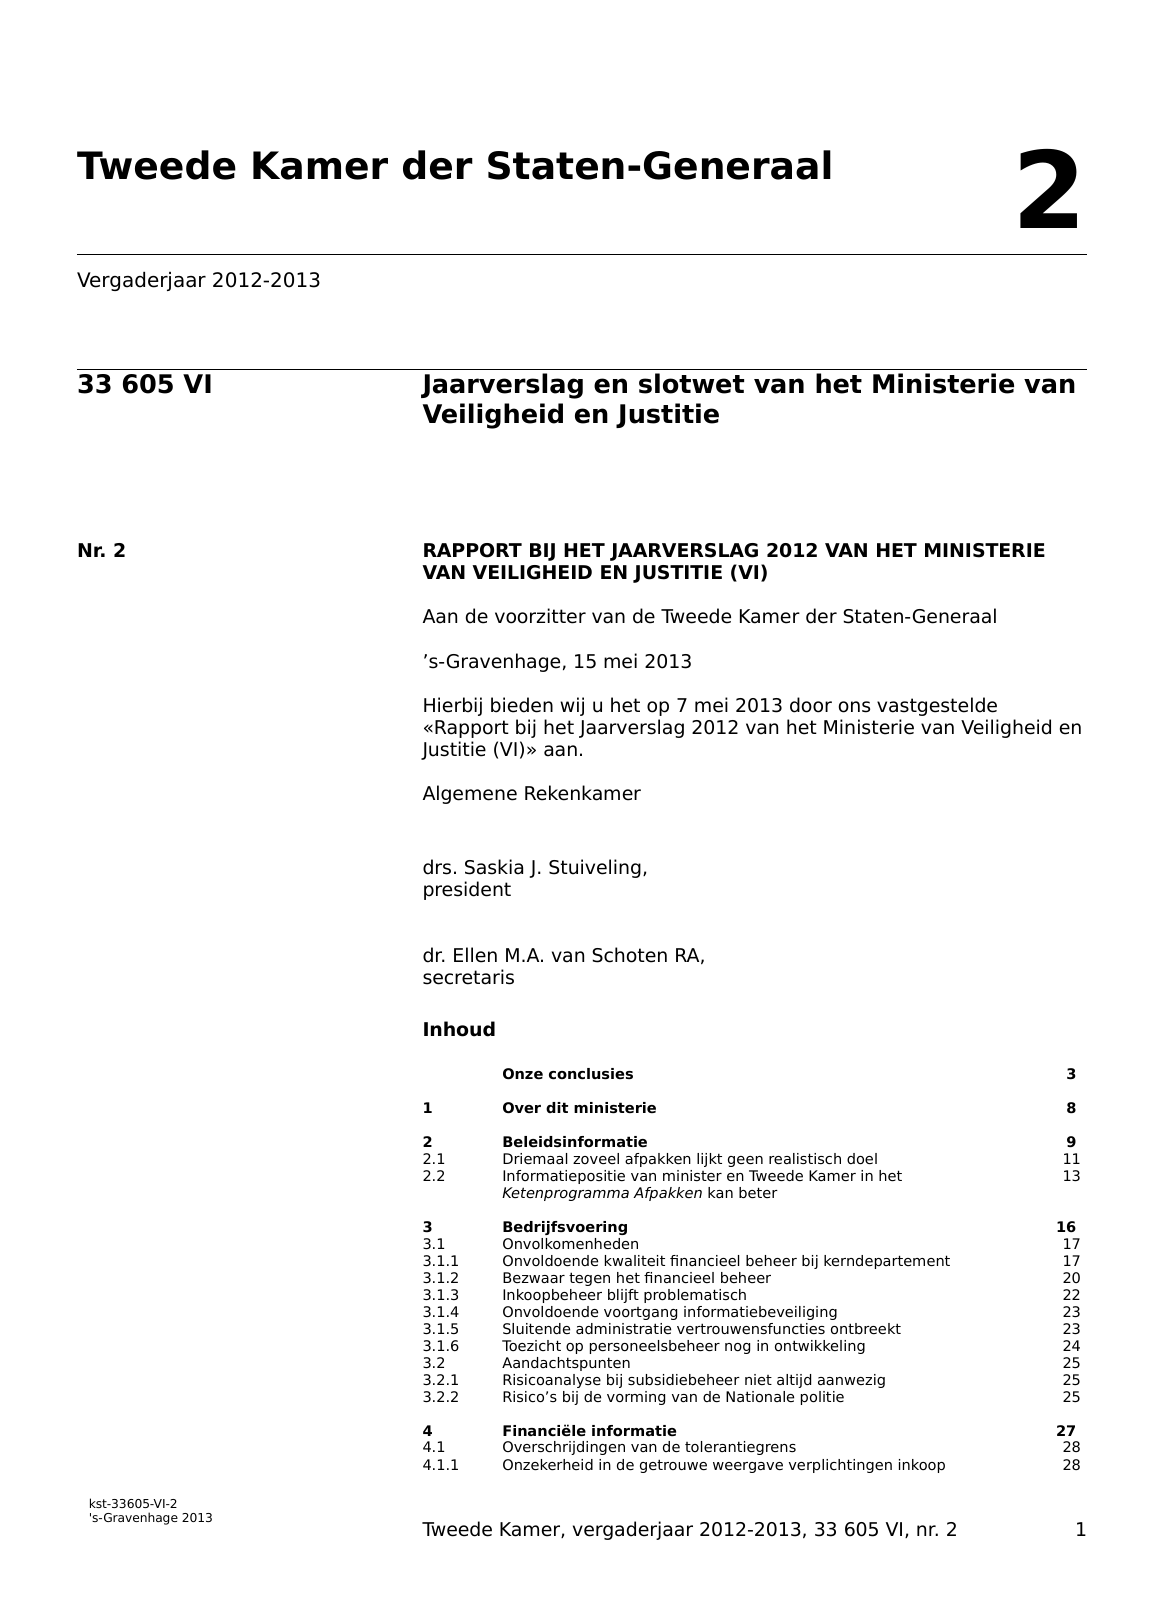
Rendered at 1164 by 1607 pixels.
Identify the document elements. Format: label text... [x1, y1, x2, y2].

table_cell 3 [422, 1219, 496, 1236]
text kst-33605-VI-2 [88, 1497, 323, 1511]
subtitle Inhoud [422, 1019, 1087, 1041]
table_cell 22 [1028, 1287, 1087, 1303]
table_cell [1028, 1405, 1087, 1422]
text dr. Ellen M.A. van Schoten RA, secretaris [422, 923, 1087, 989]
table_cell 3.2 [422, 1355, 496, 1371]
table_cell Aandachtspunten [496, 1355, 1028, 1371]
table_header Tweede Kamer der Staten-Generaal [77, 130, 886, 254]
table_header 2 [886, 130, 1087, 254]
table_cell Onvoldoende kwaliteit financieel beheer bij kerndepartement [496, 1253, 1028, 1269]
table_cell 2 [422, 1134, 496, 1151]
table_header 3 [1028, 1066, 1087, 1083]
table_cell 20 [1028, 1270, 1087, 1287]
table_cell 3.1.5 [422, 1321, 496, 1337]
table_cell 4 [422, 1423, 496, 1439]
table_cell [496, 1117, 1028, 1134]
table_cell [1028, 1117, 1087, 1134]
table_cell 3.2.2 [422, 1389, 496, 1405]
table_header [422, 1066, 496, 1083]
table_cell Beleidsinformatie [496, 1134, 1028, 1151]
text Hierbij bieden wij u het op 7 mei 2013 door ons vastgestelde «Rapport bij het Jaarverslag 2012 van het Ministerie van Veiligheid en Justitie (VI)» aan. [422, 695, 1087, 761]
table_cell 11 [1028, 1151, 1087, 1168]
table_cell 23 [1028, 1304, 1087, 1321]
table_cell [422, 1117, 496, 1134]
text drs. Saskia J. Stuiveling, president [422, 835, 1087, 901]
table_cell Financiële informatie [496, 1423, 1028, 1439]
table_cell Informatiepositie van minister en Tweede Kamer in het Ketenprogramma Afpakken kan beter [496, 1168, 1028, 1202]
table_cell Driemaal zoveel afpakken lijkt geen realistisch doel [496, 1151, 1028, 1168]
table_cell 3.1.1 [422, 1253, 496, 1269]
table_cell Risico’s bij de vorming van de Nationale politie [496, 1389, 1028, 1405]
table_cell 17 [1028, 1253, 1087, 1269]
table_cell Risicoanalyse bij subsidiebeheer niet altijd aanwezig [496, 1371, 1028, 1388]
table_cell Inkoopbeheer blijft problematisch [496, 1287, 1028, 1303]
table_header Onze conclusies [496, 1066, 1028, 1083]
table_cell Sluitende administratie vertrouwensfuncties ontbreekt [496, 1321, 1028, 1337]
table_cell 2.2 [422, 1168, 496, 1202]
table_cell Overschrijdingen van de tolerantiegrens [496, 1439, 1028, 1456]
table_cell 25 [1028, 1389, 1087, 1405]
table_cell 3.1.2 [422, 1270, 496, 1287]
table_cell 1 [422, 1100, 496, 1117]
table_cell 27 [1028, 1423, 1087, 1439]
table_cell 4.1.1 [422, 1456, 496, 1473]
table_cell Onzekerheid in de getrouwe weergave verplichtingen inkoop [496, 1456, 1028, 1473]
table_cell Onvolkomenheden [496, 1236, 1028, 1253]
table_cell 28 [1028, 1439, 1087, 1456]
table_cell 8 [1028, 1100, 1087, 1117]
table_cell 24 [1028, 1338, 1087, 1354]
table_cell [1028, 1202, 1087, 1219]
table_cell 3.1.3 [422, 1287, 496, 1303]
table_cell [422, 1202, 496, 1219]
table_cell [496, 1405, 1028, 1422]
text ’s-Gravenhage, 15 mei 2013 [422, 651, 1087, 672]
table_cell 9 [1028, 1134, 1087, 1151]
table_cell 3.1.4 [422, 1304, 496, 1321]
table_cell 25 [1028, 1355, 1087, 1371]
table_cell 3.1 [422, 1236, 496, 1253]
table_cell 13 [1028, 1168, 1087, 1202]
text Algemene Rekenkamer [422, 783, 1087, 805]
table_cell Bedrijfsvoering [496, 1219, 1028, 1236]
table_cell 4.1 [422, 1439, 496, 1456]
table_cell Vergaderjaar 2012-2013 [77, 255, 1087, 369]
table_cell 3.2.1 [422, 1371, 496, 1388]
subtitle 33 605 VI Jaarverslag en slotwet van het Ministerie van Veiligheid en Justitie [77, 370, 1087, 429]
table_cell Onvoldoende voortgang informatiebeveiliging [496, 1304, 1028, 1321]
table_cell [496, 1083, 1028, 1100]
table_cell 28 [1028, 1456, 1087, 1473]
table_cell 2.1 [422, 1151, 496, 1168]
text 's-Gravenhage 2013 [88, 1511, 323, 1525]
subtitle Nr. 2 RAPPORT BIJ HET JAARVERSLAG 2012 VAN HET MINISTERIE VAN VEILIGHEID EN JUSTITIE (VI) [77, 540, 1087, 584]
table_cell 23 [1028, 1321, 1087, 1337]
text Aan de voorzitter van de Tweede Kamer der Staten-Generaal [422, 606, 1087, 628]
table_cell [422, 1405, 496, 1422]
table_cell 16 [1028, 1219, 1087, 1236]
table_cell 3.1.6 [422, 1338, 496, 1354]
table_cell [422, 1083, 496, 1100]
table_cell [496, 1202, 1028, 1219]
table_cell 17 [1028, 1236, 1087, 1253]
table_cell 25 [1028, 1371, 1087, 1388]
table_cell Over dit ministerie [496, 1100, 1028, 1117]
table_cell Toezicht op personeelsbeheer nog in ontwikkeling [496, 1338, 1028, 1354]
table_cell Bezwaar tegen het financieel beheer [496, 1270, 1028, 1287]
table_cell [1028, 1083, 1087, 1100]
